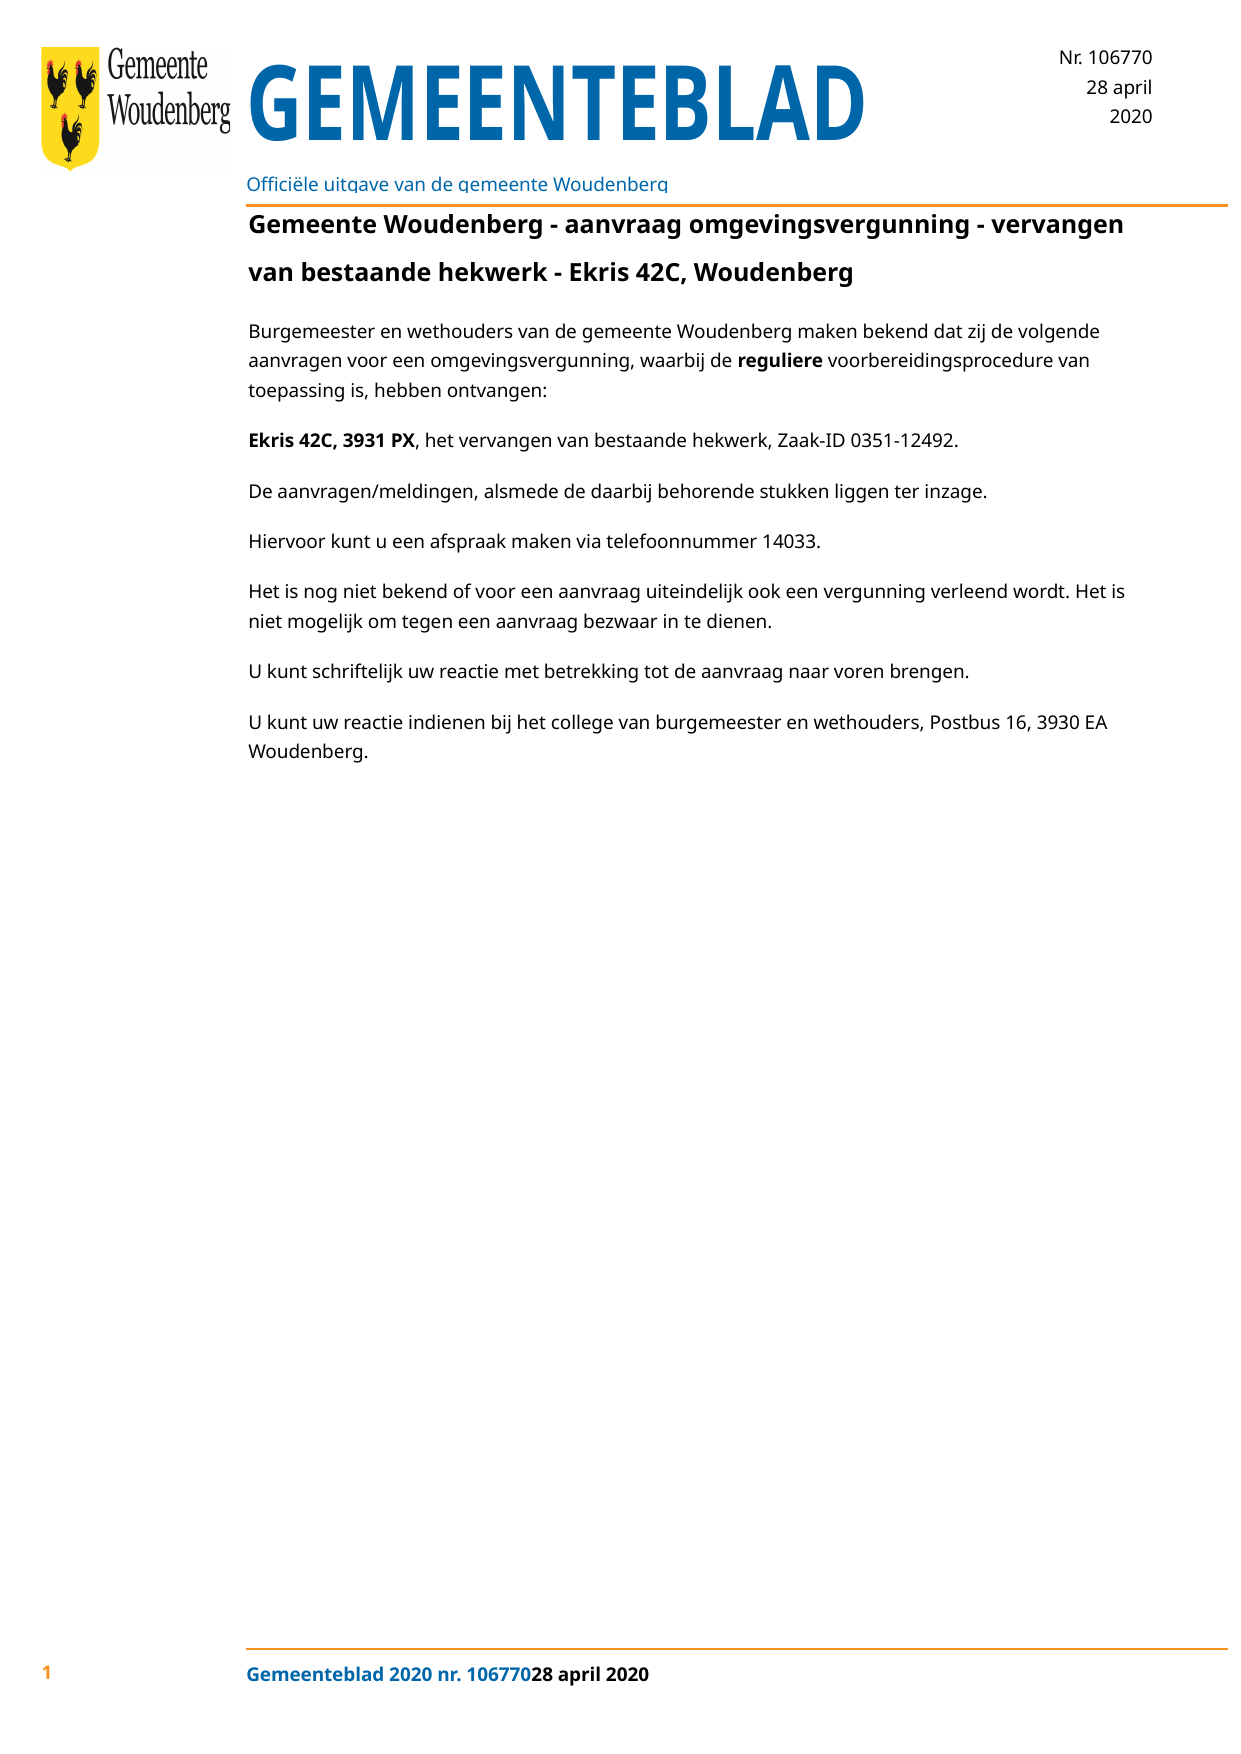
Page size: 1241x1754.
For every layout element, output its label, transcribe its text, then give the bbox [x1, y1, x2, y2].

text Burgemeester en wethouders van de gemeente Woudenberg maken bekend dat zij de volgende aanvragen voor een omgevingsvergunning, waarbij de reguliere voorbereidingsprocedure van toepassing is, hebben ontvangen: [248, 318, 1152, 403]
picture [41, 47, 231, 172]
text Het is nog niet bekend of voor een aanvraag uiteindelijk ook een vergunning verleend wordt. Het is niet mogelijk om tegen een aanvraag bezwaar in te dienen. [248, 579, 1152, 634]
text De aanvragen/meldingen, alsmede de daarbij behorende stukken liggen ter inzage. [248, 478, 1152, 504]
text Gemeente Woudenberg - aanvraag omgevingsvergunning - vervangen van bestaande hekwerk - Ekris 42C, Woudenberg [248, 207, 1152, 288]
text Hiervoor kunt u een afspraak maken via telefoonnummer 14033. [248, 528, 1152, 554]
text U kunt uw reactie indienen bij het college van burgemeester en wethouders, Postbus 16, 3930 EA Woudenberg. [248, 709, 1152, 764]
text Ekris 42C, 3931 PX, het vervangen van bestaande hekwerk, Zaak-ID 0351-12492. [248, 427, 1152, 453]
text U kunt schriftelijk uw reactie met betrekking tot de aanvraag naar voren brengen. [248, 659, 1152, 684]
